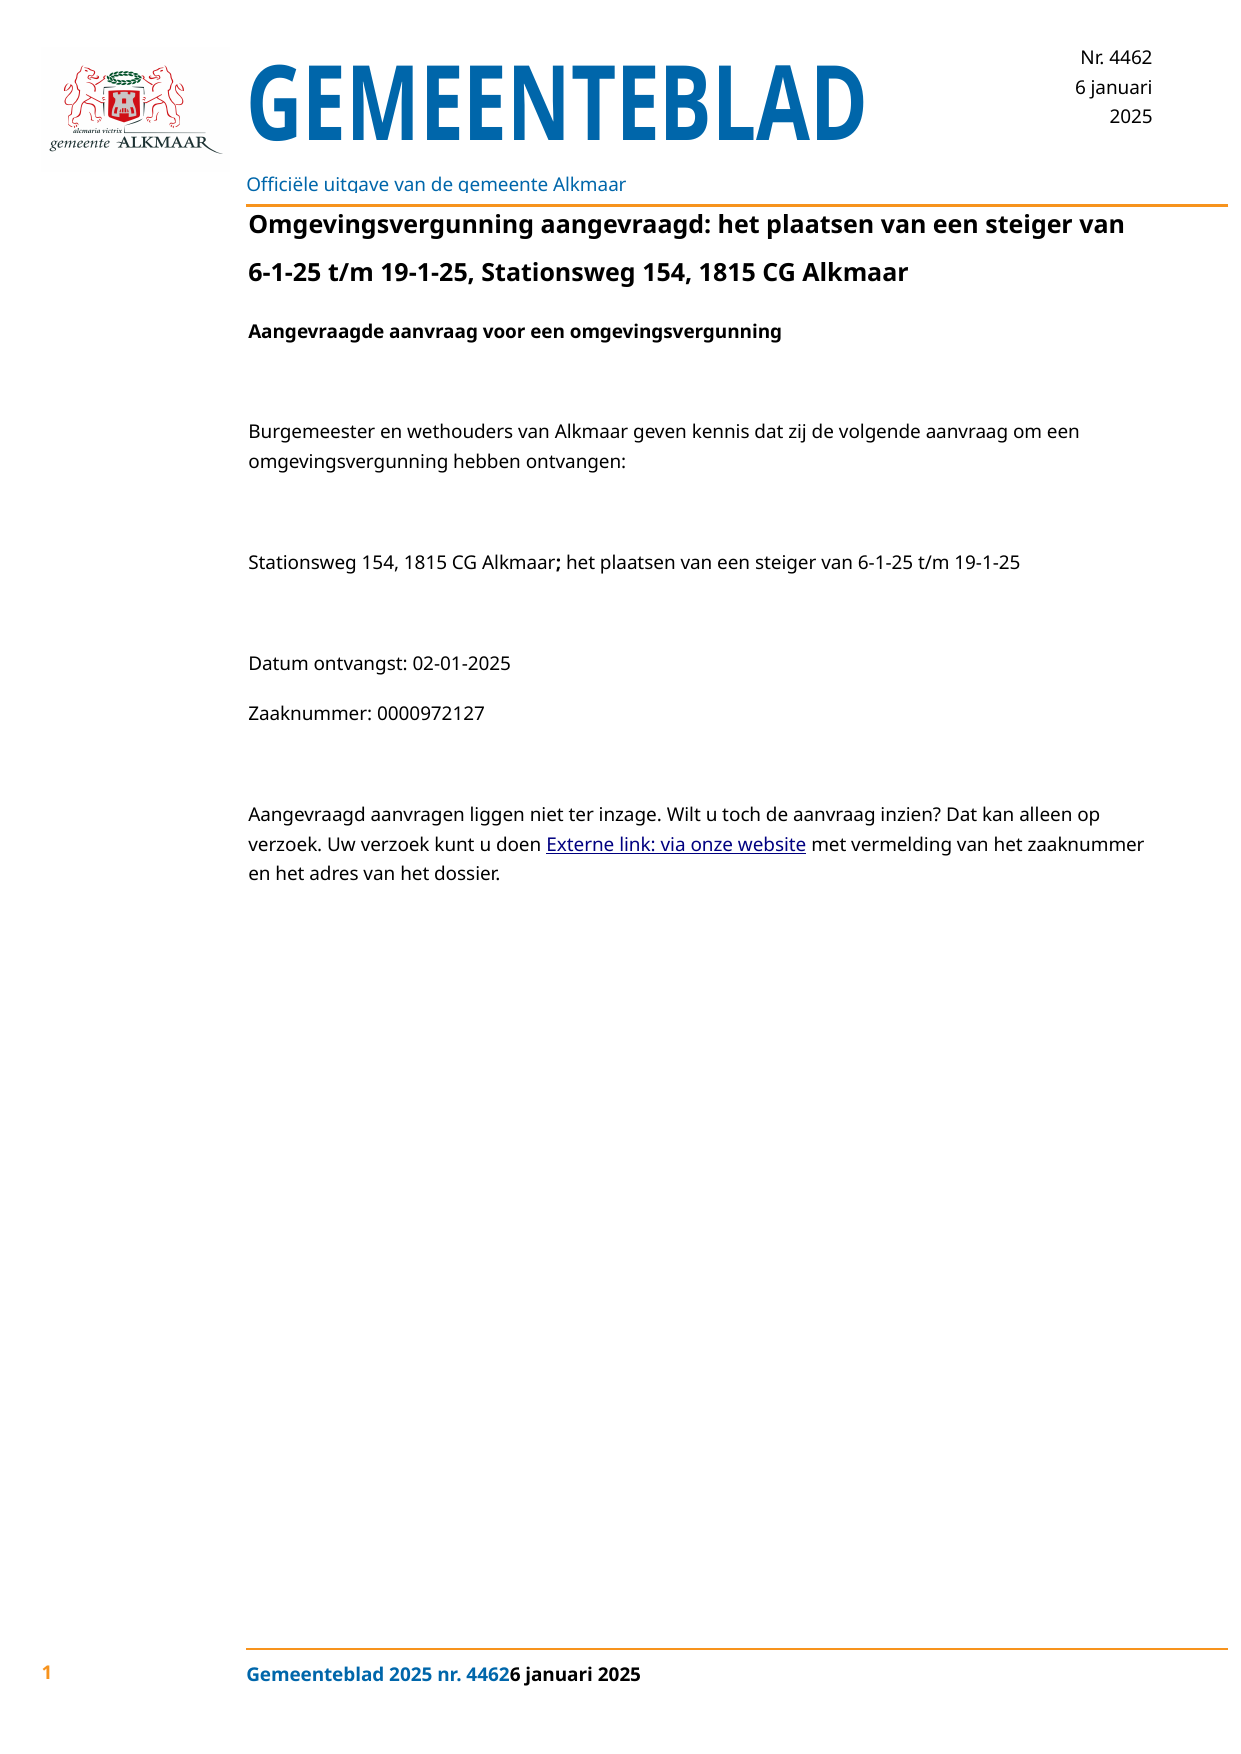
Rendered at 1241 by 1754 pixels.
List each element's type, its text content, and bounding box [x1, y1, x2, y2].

text Zaaknummer: 0000972127 [248, 700, 1152, 726]
text Burgemeester en wethouders van Alkmaar geven kennis dat zij de volgende aanvraag om een omgevingsvergunning hebben ontvangen: [248, 419, 1152, 474]
text Stationsweg 154, 1815 CG Alkmaar; het plaatsen van een steiger van 6-1-25 t/m 19-1-25 [248, 549, 1152, 575]
text Aangevraagd aanvragen liggen niet ter inzage. Wilt u toch de aanvraag inzien? Dat kan alleen op verzoek. Uw verzoek kunt u doen Externe link: via onze website met vermelding van het zaaknummer en het adres van het dossier. [248, 801, 1152, 886]
text Aangevraagde aanvraag voor een omgevingsvergunning [248, 318, 1152, 344]
picture [41, 47, 231, 172]
text Datum ontvangst: 02-01-2025 [248, 650, 1152, 676]
text Omgevingsvergunning aangevraagd: het plaatsen van een steiger van 6-1-25 t/m 19-1-25, Stationsweg 154, 1815 CG Alkmaar [248, 207, 1152, 288]
